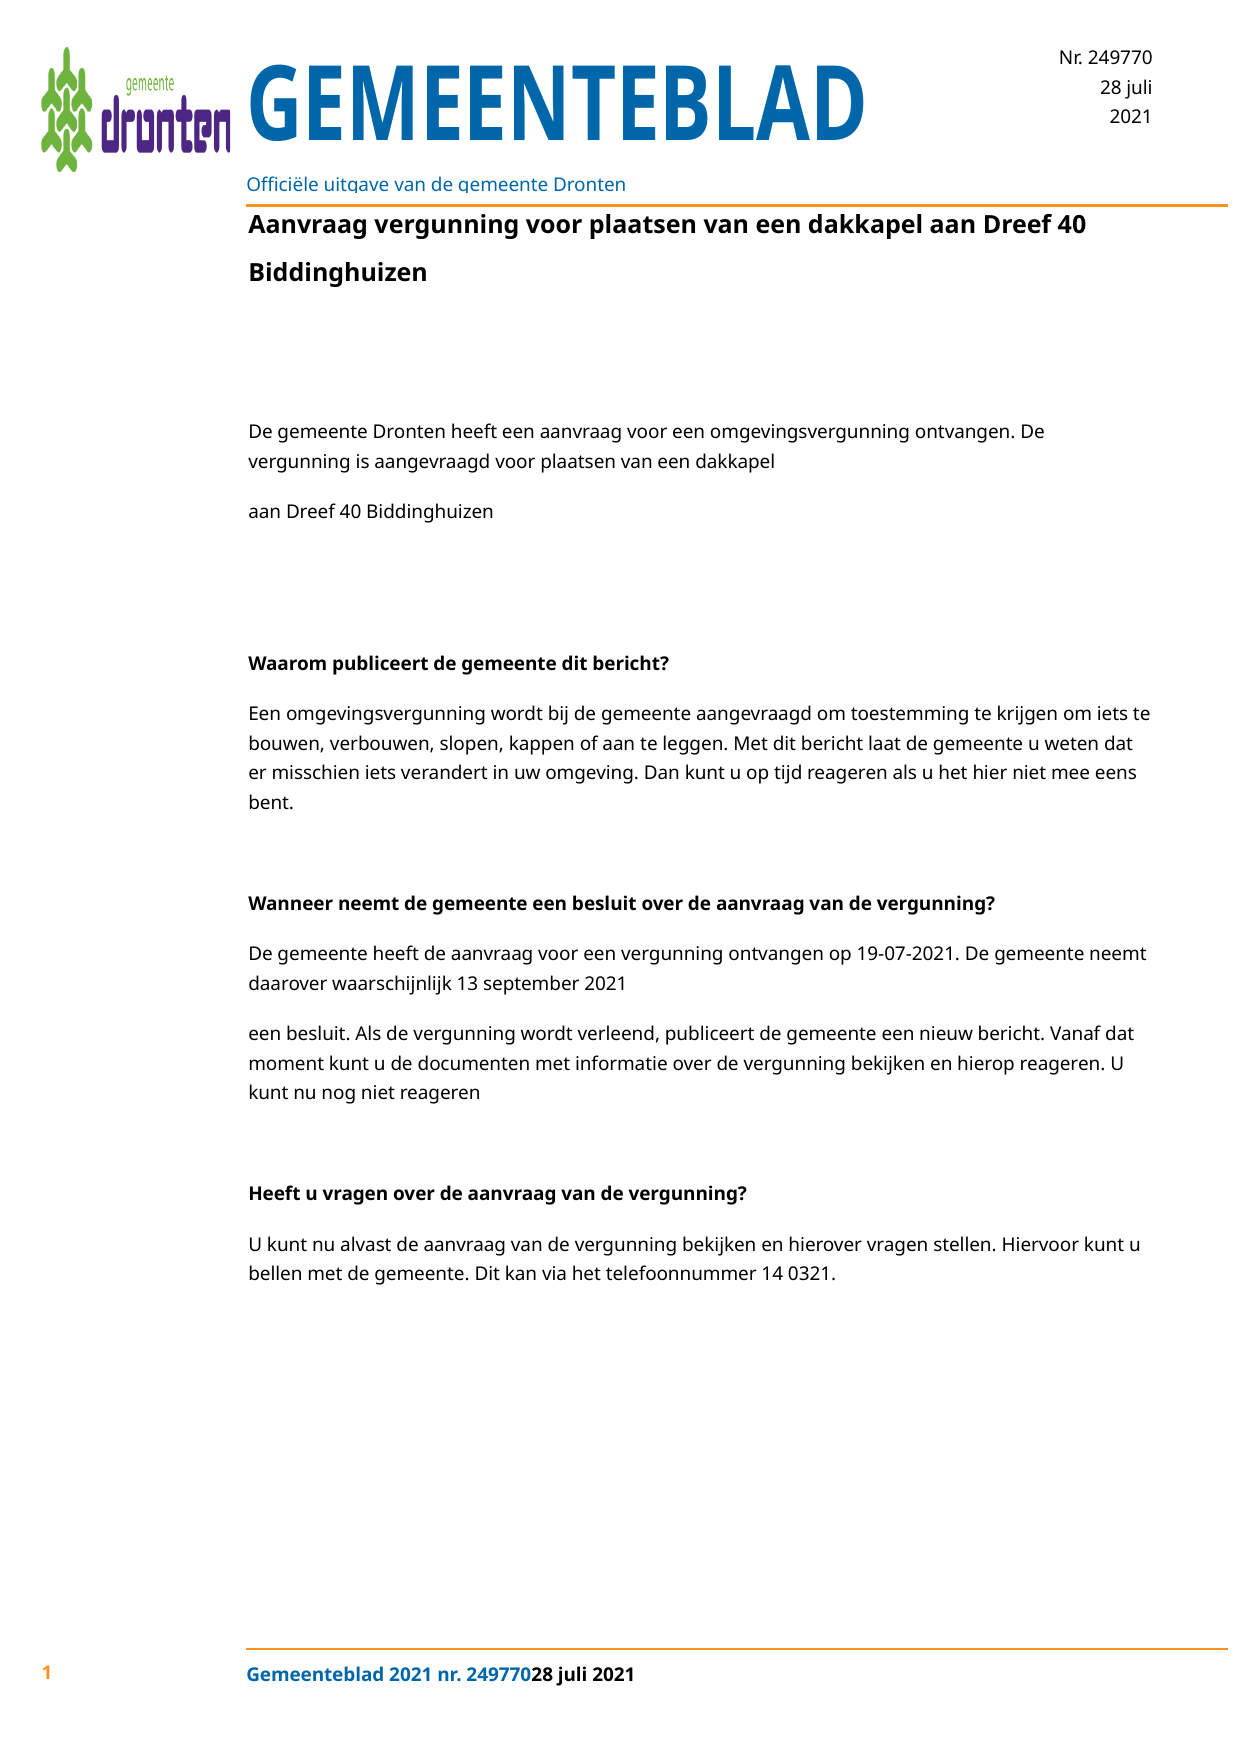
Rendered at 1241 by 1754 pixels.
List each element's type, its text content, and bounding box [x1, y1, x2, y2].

text aan Dreef 40 Biddinghuizen [248, 499, 1152, 524]
text U kunt nu alvast de aanvraag van de vergunning bekijken en hierover vragen stellen. Hiervoor kunt u bellen met de gemeente. Dit kan via het telefoonnummer 14 0321. [248, 1231, 1152, 1286]
text Waarom publiceert de gemeente dit bericht? [248, 650, 1152, 676]
text Heeft u vragen over de aanvraag van de vergunning? [248, 1180, 1152, 1206]
text een besluit. Als de vergunning wordt verleend, publiceert de gemeente een nieuw bericht. Vanaf dat moment kunt u de documenten met informatie over de vergunning bekijken en hierop reageren. U kunt nu nog niet reageren [248, 1020, 1152, 1105]
text De gemeente heeft de aanvraag voor een vergunning ontvangen op 19-07-2021. De gemeente neemt daarover waarschijnlijk 13 september 2021 [248, 940, 1152, 996]
text Aanvraag vergunning voor plaatsen van een dakkapel aan Dreef 40 Biddinghuizen [248, 207, 1152, 288]
text Wanneer neemt de gemeente een besluit over de aanvraag van de vergunning? [248, 890, 1152, 916]
text Een omgevingsvergunning wordt bij de gemeente aangevraagd om toestemming te krijgen om iets te bouwen, verbouwen, slopen, kappen of aan te leggen. Met dit bericht laat de gemeente u weten dat er misschien iets verandert in uw omgeving. Dan kunt u op tijd reageren als u het hier niet mee eens bent. [248, 700, 1152, 815]
picture [41, 47, 231, 172]
text De gemeente Dronten heeft een aanvraag voor een omgevingsvergunning ontvangen. De vergunning is aangevraagd voor plaatsen van een dakkapel [248, 419, 1152, 474]
